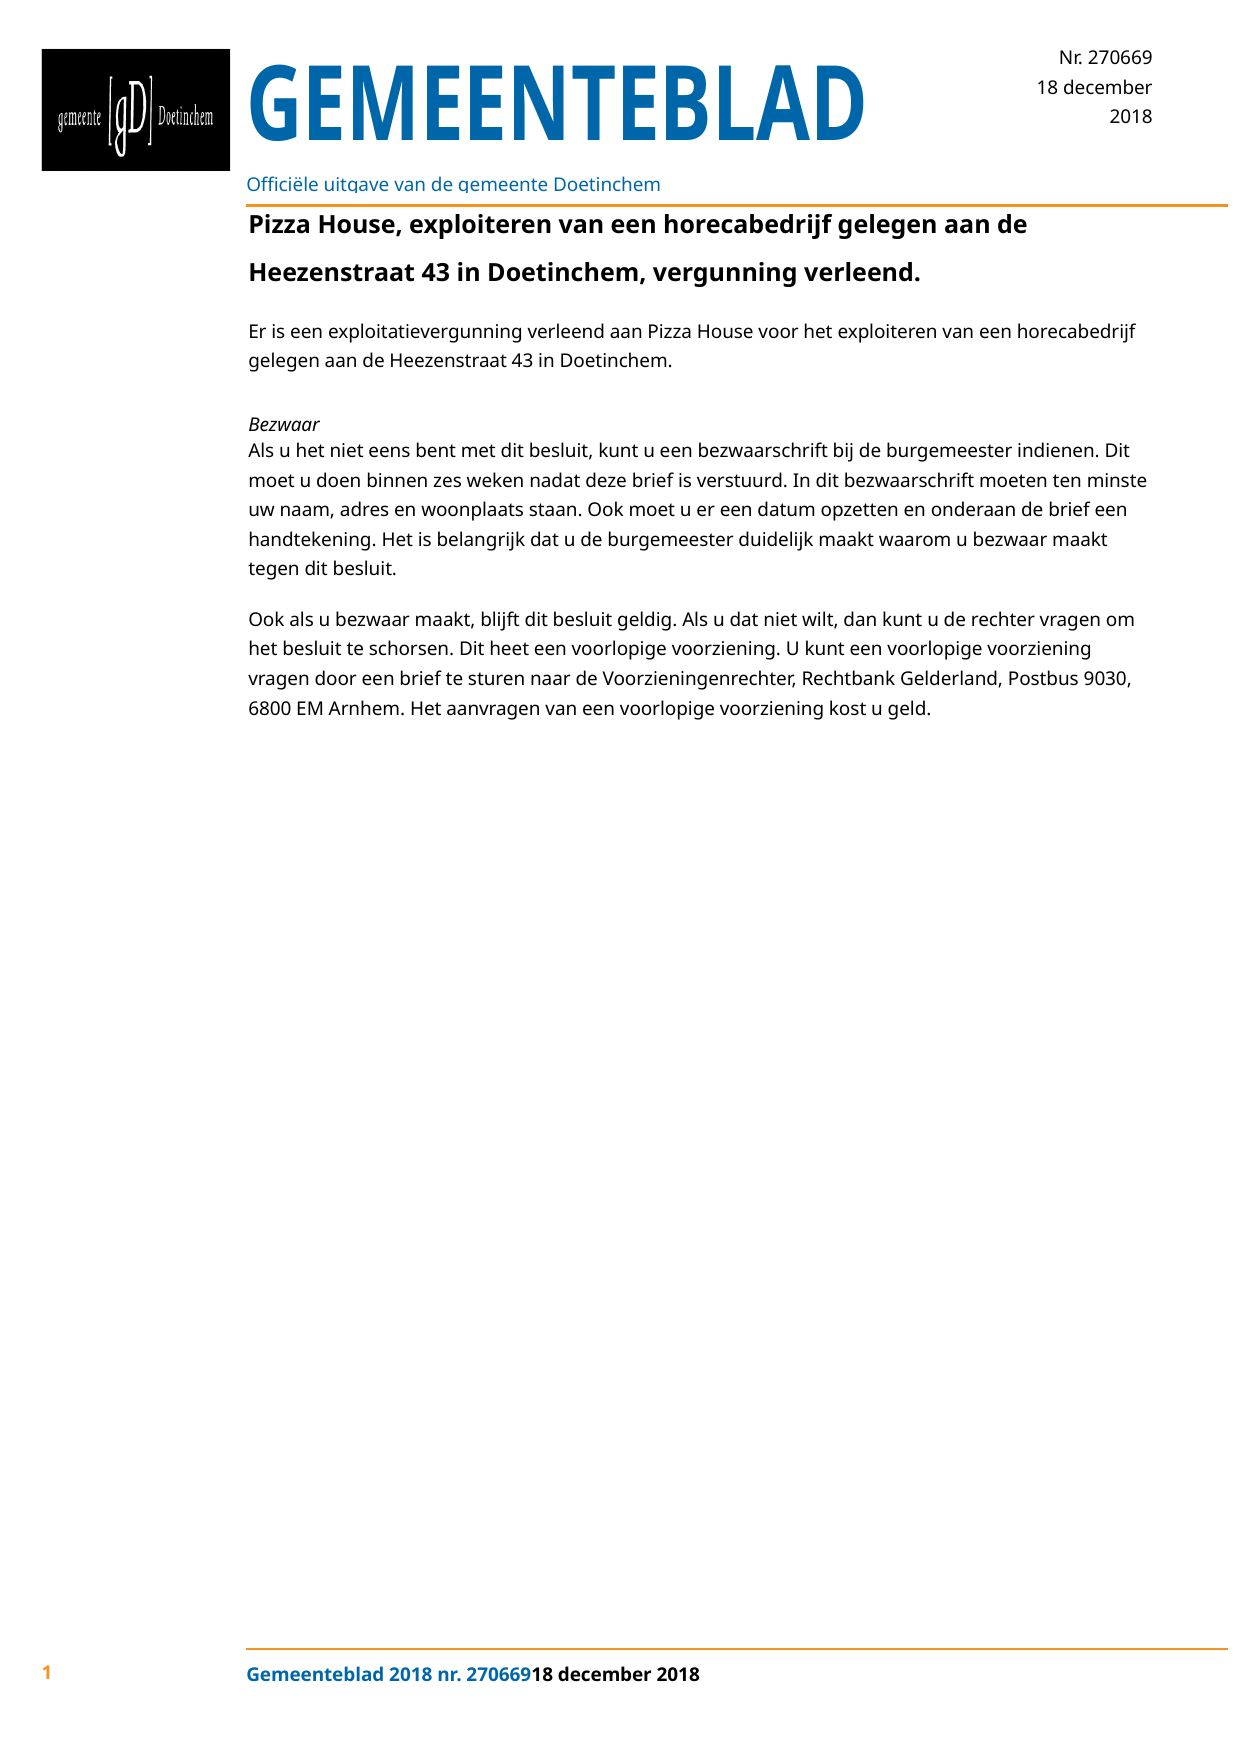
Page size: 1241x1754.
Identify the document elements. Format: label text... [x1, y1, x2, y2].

picture [41, 47, 231, 172]
text Bezwaar [248, 411, 1152, 437]
text Er is een exploitatievergunning verleend aan Pizza House voor het exploiteren van een horecabedrijf gelegen aan de Heezenstraat 43 in Doetinchem. [248, 318, 1152, 373]
text Als u het niet eens bent met dit besluit, kunt u een bezwaarschrift bij de burgemeester indienen. Dit moet u doen binnen zes weken nadat deze brief is verstuurd. In dit bezwaarschrift moeten ten minste uw naam, adres en woonplaats staan. Ook moet u er een datum opzetten en onderaan de brief een handtekening. Het is belangrijk dat u de burgemeester duidelijk maakt waarom u bezwaar maakt tegen dit besluit. [248, 437, 1152, 581]
text Ook als u bezwaar maakt, blijft dit besluit geldig. Als u dat niet wilt, dan kunt u de rechter vragen om het besluit te schorsen. Dit heet een voorlopige voorziening. U kunt een voorlopige voorziening vragen door een brief te sturen naar de Voorzieningenrechter, Rechtbank Gelderland, Postbus 9030, 6800 EM Arnhem. Het aanvragen van een voorlopige voorziening kost u geld. [248, 606, 1152, 720]
text Pizza House, exploiteren van een horecabedrijf gelegen aan de Heezenstraat 43 in Doetinchem, vergunning verleend. [248, 207, 1152, 288]
